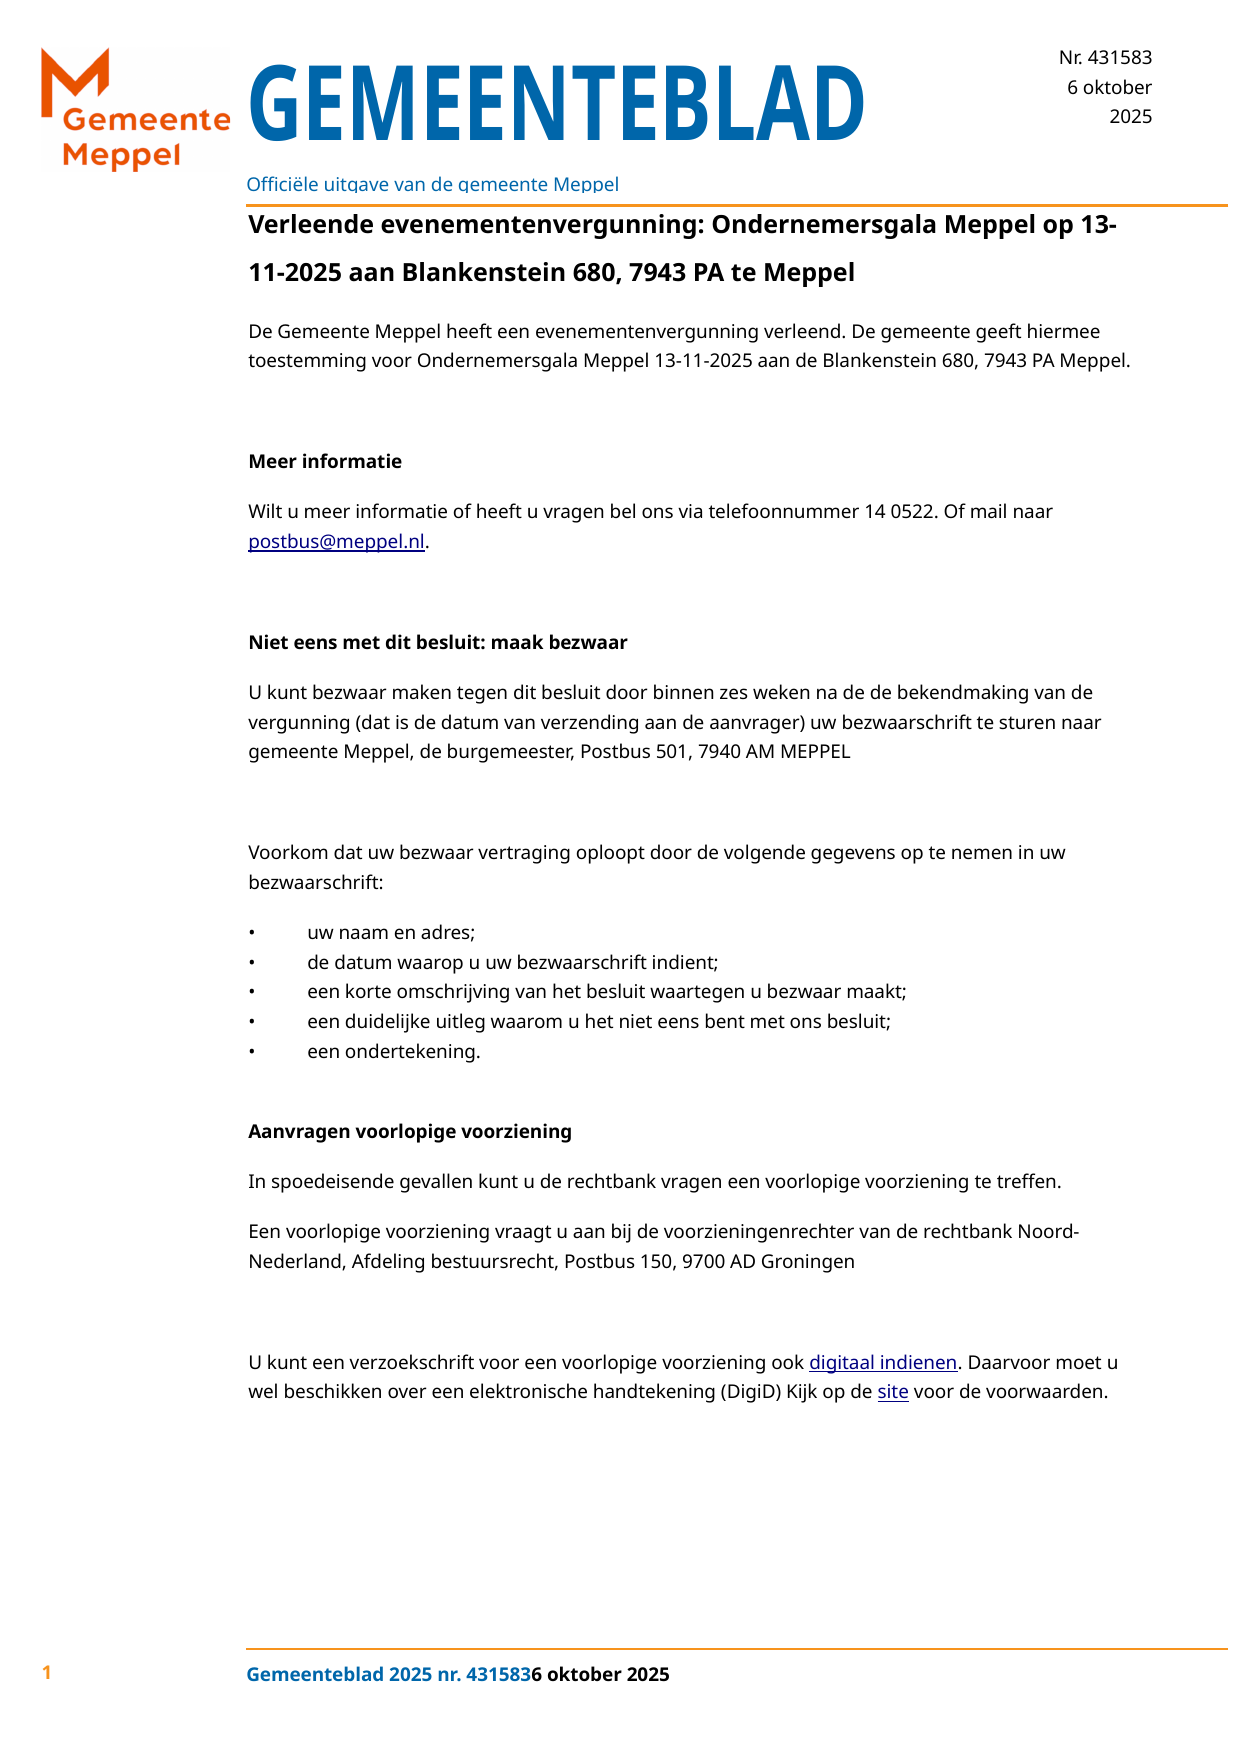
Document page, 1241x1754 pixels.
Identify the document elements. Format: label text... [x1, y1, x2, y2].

text Een voorlopige voorziening vraagt u aan bij de voorzieningenrechter van de rechtbank Noord-Nederland, Afdeling bestuursrecht, Postbus 150, 9700 AD Groningen [248, 1219, 1152, 1274]
list een ondertekening. [248, 1038, 1152, 1064]
picture [41, 47, 231, 172]
list de datum waarop u uw bezwaarschrift indient; [248, 949, 1152, 975]
list een korte omschrijving van het besluit waartegen u bezwaar maakt; [248, 979, 1152, 1004]
list een duidelijke uitleg waarom u het niet eens bent met ons besluit; [248, 1008, 1152, 1034]
text Niet eens met dit besluit: maak bezwaar [248, 629, 1152, 655]
text De Gemeente Meppel heeft een evenementenvergunning verleend. De gemeente geeft hiermee toestemming voor Ondernemersgala Meppel 13-11-2025 aan de Blankenstein 680, 7943 PA Meppel. [248, 318, 1152, 373]
text U kunt een verzoekschrift voor een voorlopige voorziening ook digitaal indienen. Daarvoor moet u wel beschikken over een elektronische handtekening (DigiD) Kijk op de site voor de voorwaarden. [248, 1349, 1152, 1404]
text Aanvragen voorlopige voorziening [248, 1118, 1152, 1144]
list uw naam en adres; [248, 919, 1152, 945]
text In spoedeisende gevallen kunt u de rechtbank vragen een voorlopige voorziening te treffen. [248, 1168, 1152, 1194]
text Meer informatie [248, 448, 1152, 474]
text Verleende evenementenvergunning: Ondernemersgala Meppel op 13-11-2025 aan Blankenstein 680, 7943 PA te Meppel [248, 207, 1152, 288]
text Voorkom dat uw bezwaar vertraging oploopt door de volgende gegevens op te nemen in uw bezwaarschrift: [248, 839, 1152, 895]
text Wilt u meer informatie of heeft u vragen bel ons via telefoonnummer 14 0522. Of mail naar postbus@meppel.nl. [248, 499, 1152, 554]
text U kunt bezwaar maken tegen dit besluit door binnen zes weken na de de bekendmaking van de vergunning (dat is de datum van verzending aan de aanvrager) uw bezwaarschrift te sturen naar gemeente Meppel, de burgemeester, Postbus 501, 7940 AM MEPPEL [248, 679, 1152, 764]
